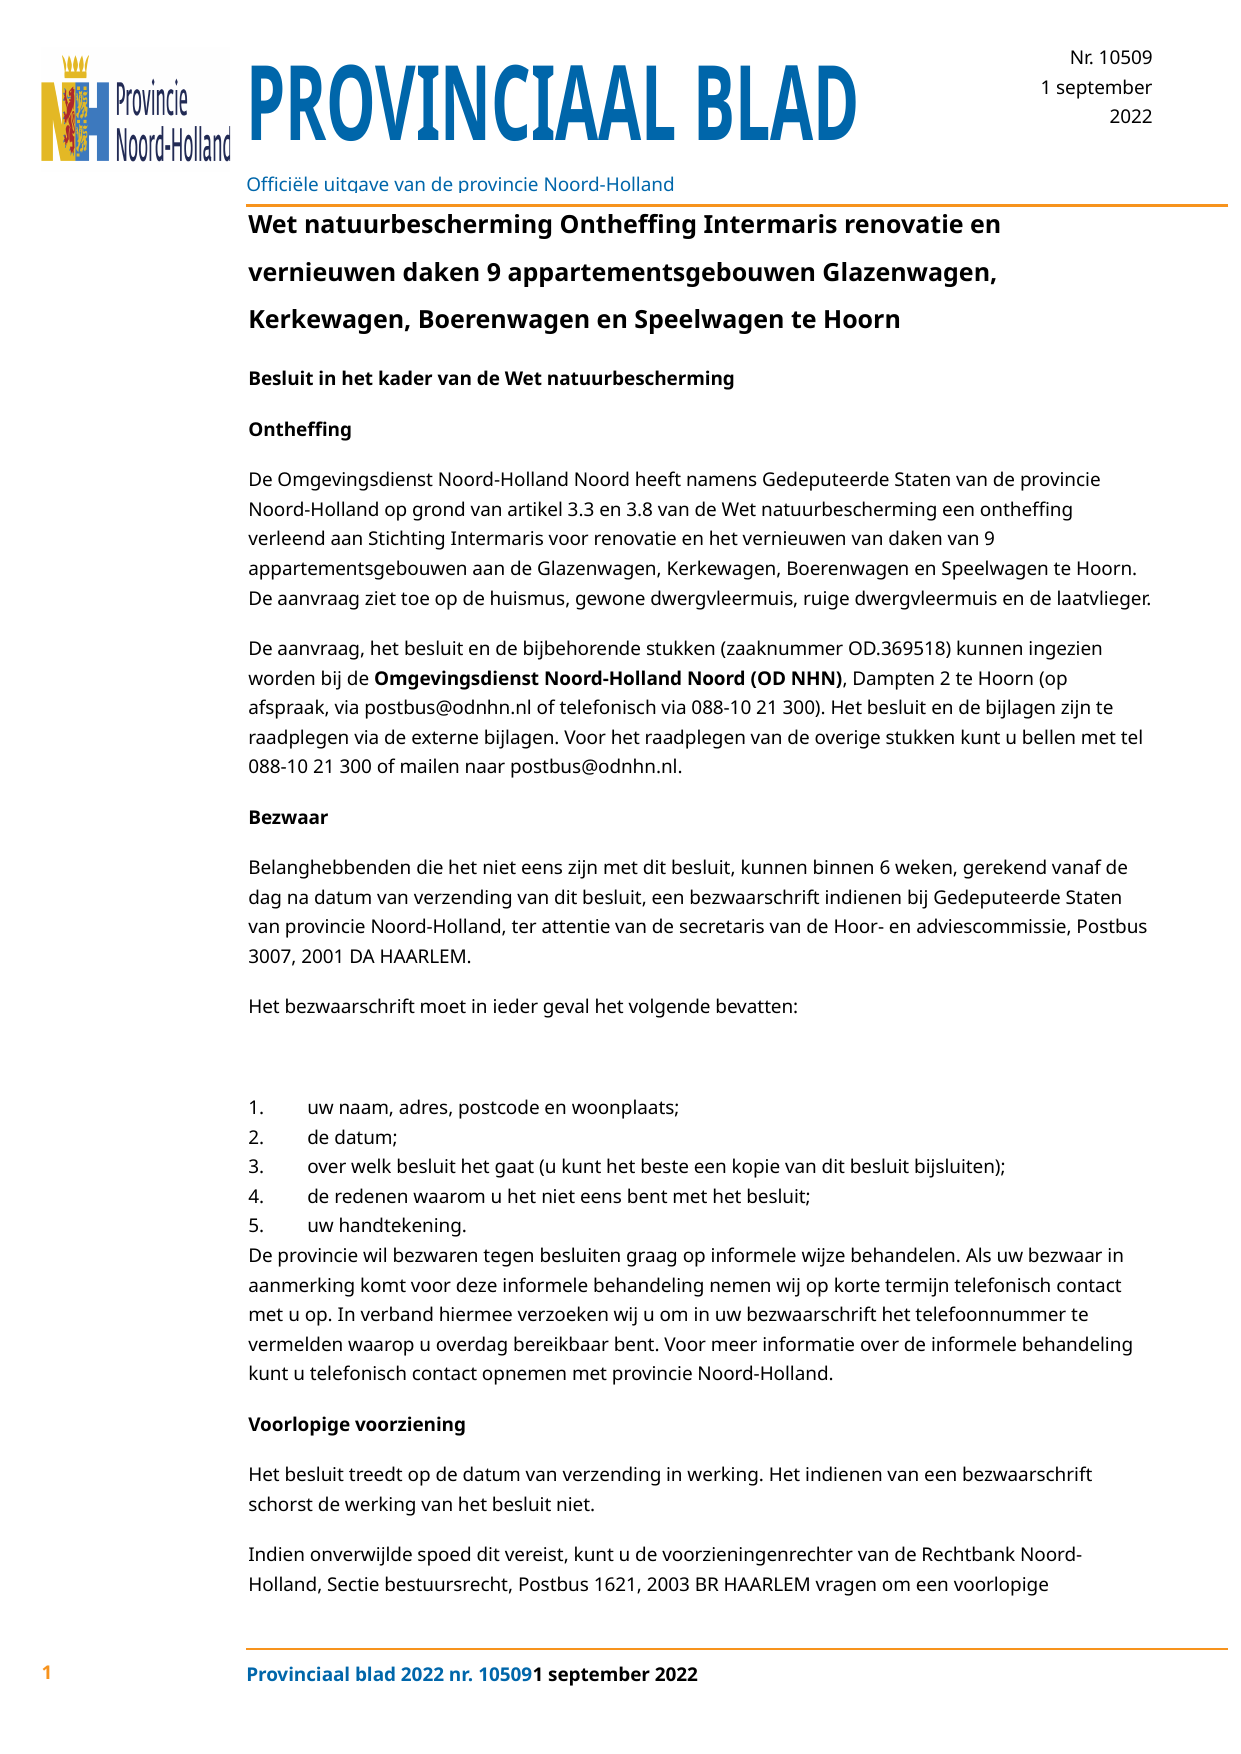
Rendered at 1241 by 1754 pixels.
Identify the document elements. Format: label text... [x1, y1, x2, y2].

list de datum; [248, 1124, 1152, 1149]
text Bezwaar [248, 804, 1152, 829]
text Het besluit treedt op de datum van verzending in werking. Het indienen van een bezwaarschrift schorst de werking van het besluit niet. [248, 1461, 1152, 1517]
text Besluit in het kader van de Wet natuurbescherming [248, 366, 1152, 391]
list de redenen waarom u het niet eens bent met het besluit; [248, 1183, 1152, 1209]
text Het bezwaarschrift moet in ieder geval het volgende bevatten: [248, 993, 1152, 1019]
text De Omgevingsdienst Noord-Holland Noord heeft namens Gedeputeerde Staten van de provincie Noord-Holland op grond van artikel 3.3 en 3.8 van de Wet natuurbescherming een ontheffing verleend aan Stichting Intermaris voor renovatie en het vernieuwen van daken van 9 appartementsgebouwen aan de Glazenwagen, Kerkewagen, Boerenwagen en Speelwagen te Hoorn. De aanvraag ziet toe op de huismus, gewone dwergvleermuis, ruige dwergvleermuis en de laatvlieger. [248, 466, 1152, 610]
picture [41, 47, 231, 172]
text Belanghebbenden die het niet eens zijn met dit besluit, kunnen binnen 6 weken, gerekend vanaf de dag na datum van verzending van dit besluit, een bezwaarschrift indienen bij Gedeputeerde Staten van provincie Noord-Holland, ter attentie van de secretaris van de Hoor- en adviescommissie, Postbus 3007, 2001 DA HAARLEM. [248, 854, 1152, 969]
list over welk besluit het gaat (u kunt het beste een kopie van dit besluit bijsluiten); [248, 1153, 1152, 1179]
text Wet natuurbescherming Ontheffing Intermaris renovatie en vernieuwen daken 9 appartementsgebouwen Glazenwagen, Kerkewagen, Boerenwagen en Speelwagen te Hoorn [248, 207, 1152, 336]
text De provincie wil bezwaren tegen besluiten graag op informele wijze behandelen. Als uw bezwaar in aanmerking komt voor deze informele behandeling nemen wij op korte termijn telefonisch contact met u op. In verband hiermee verzoeken wij u om in uw bezwaarschrift het telefoonnummer te vermelden waarop u overdag bereikbaar bent. Voor meer informatie over de informele behandeling kunt u telefonisch contact opnemen met provincie Noord-Holland. [248, 1242, 1152, 1386]
text Ontheffing [248, 416, 1152, 442]
list uw naam, adres, postcode en woonplaats; [248, 1094, 1152, 1120]
text Voorlopige voorziening [248, 1411, 1152, 1437]
text De aanvraag, het besluit en de bijbehorende stukken (zaaknummer OD.369518) kunnen ingezien worden bij de Omgevingsdienst Noord-Holland Noord (OD NHN), Dampten 2 te Hoorn (op afspraak, via postbus@odnhn.nl of telefonisch via 088-10 21 300). Het besluit en de bijlagen zijn te raadplegen via de externe bijlagen. Voor het raadplegen van de overige stukken kunt u bellen met tel 088-10 21 300 of mailen naar postbus@odnhn.nl. [248, 635, 1152, 779]
list uw handtekening. [248, 1213, 1152, 1238]
text Indien onverwijlde spoed dit vereist, kunt u de voorzieningenrechter van de Rechtbank Noord-Holland, Sectie bestuursrecht, Postbus 1621, 2003 BR HAARLEM vragen om een voorlopige [248, 1541, 1152, 1597]
